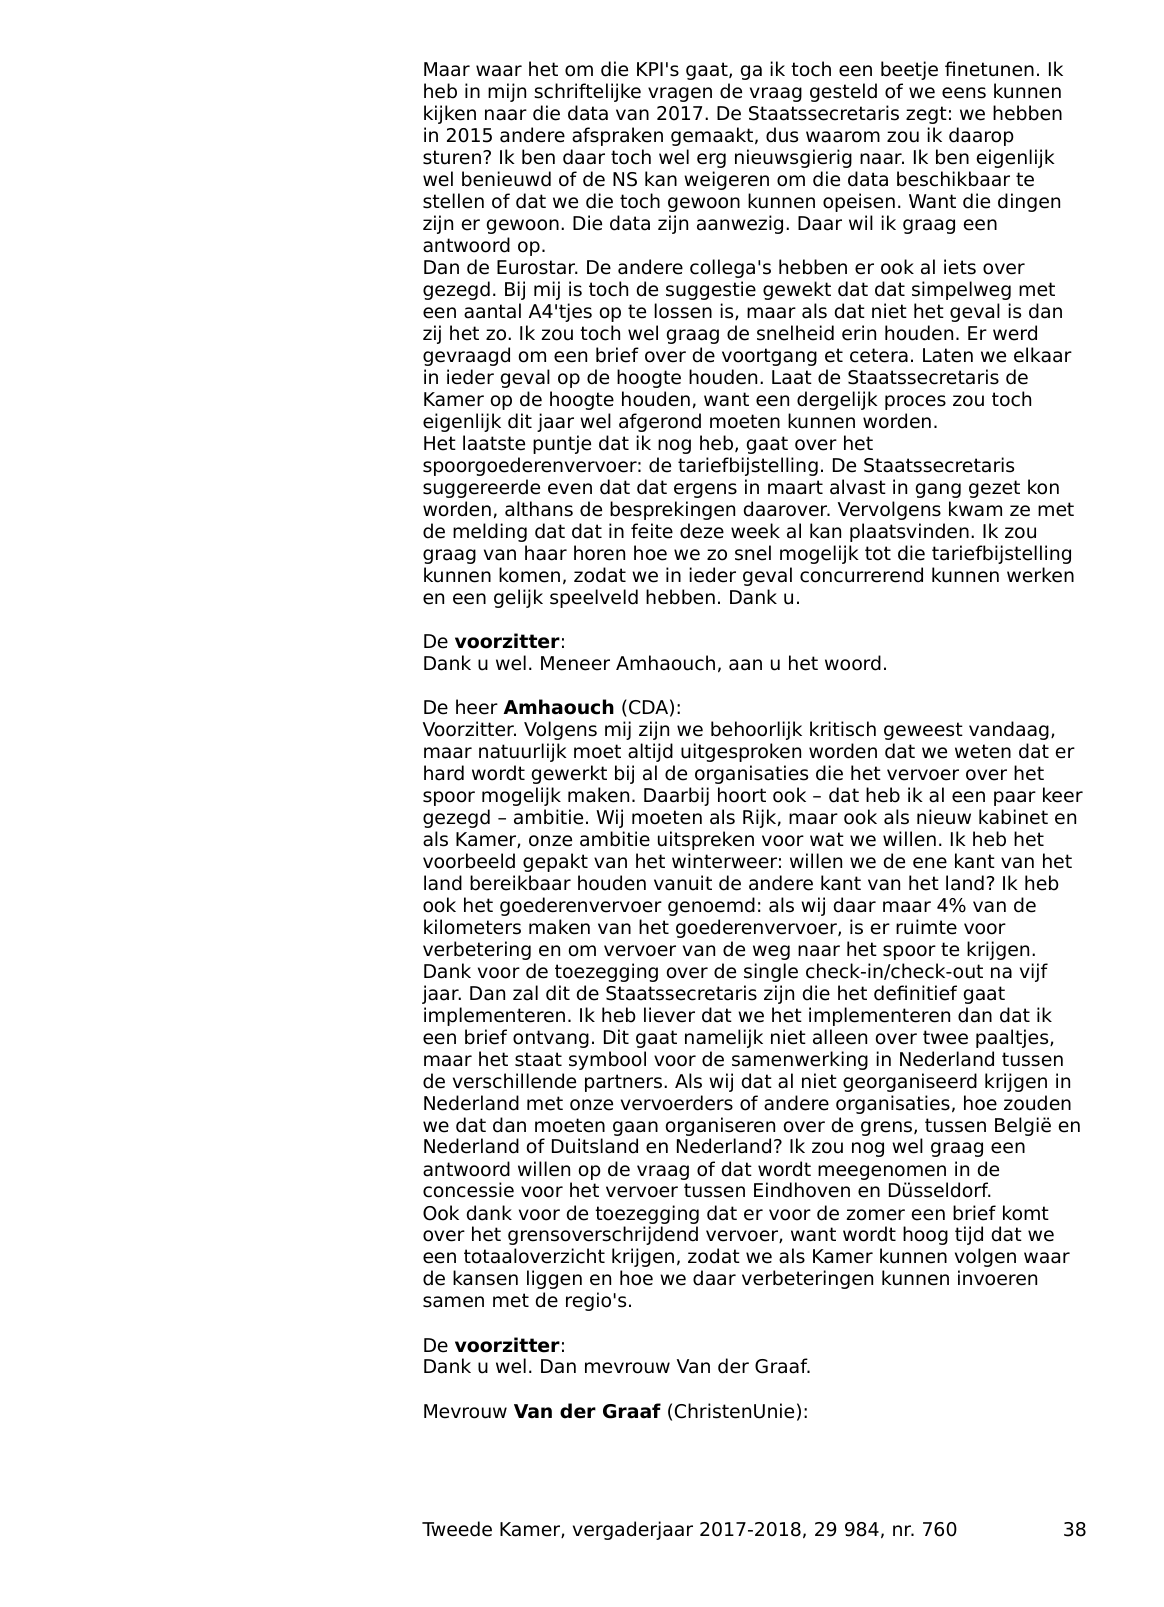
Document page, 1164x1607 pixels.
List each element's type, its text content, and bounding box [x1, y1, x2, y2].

text Voorzitter. Volgens mij zijn we behoorlijk kritisch geweest vandaag, maar natuurlijk moet altijd uitgesproken worden dat we weten dat er hard wordt gewerkt bij al de organisaties die het vervoer over het spoor mogelijk maken. Daarbij hoort ook – dat heb ik al een paar keer gezegd – ambitie. Wij moeten als Rijk, maar ook als nieuw kabinet en als Kamer, onze ambitie uitspreken voor wat we willen. Ik heb het voorbeeld gepakt van het winterweer: willen we de ene kant van het land bereikbaar houden vanuit de andere kant van het land? Ik heb ook het goederenvervoer genoemd: als wij daar maar 4% van de kilometers maken van het goederenvervoer, is er ruimte voor verbetering en om vervoer van de weg naar het spoor te krijgen. [422, 719, 1087, 961]
text De voorzitter: [422, 631, 1087, 653]
text Mevrouw Van der Graaf (ChristenUnie): [422, 1401, 1087, 1423]
text De heer Amhaouch (CDA): [422, 697, 1087, 719]
text Dan de Eurostar. De andere collega's hebben er ook al iets over gezegd. Bij mij is toch de suggestie gewekt dat dat simpelweg met een aantal A4'tjes op te lossen is, maar als dat niet het geval is dan zij het zo. Ik zou toch wel graag de snelheid erin houden. Er werd gevraagd om een brief over de voortgang et cetera. Laten we elkaar in ieder geval op de hoogte houden. Laat de Staatssecretaris de Kamer op de hoogte houden, want een dergelijk proces zou toch eigenlijk dit jaar wel afgerond moeten kunnen worden. [422, 257, 1087, 433]
text Maar waar het om die KPI's gaat, ga ik toch een beetje finetunen. Ik heb in mijn schriftelijke vragen de vraag gesteld of we eens kunnen kijken naar die data van 2017. De Staatssecretaris zegt: we hebben in 2015 andere afspraken gemaakt, dus waarom zou ik daarop sturen? Ik ben daar toch wel erg nieuwsgierig naar. Ik ben eigenlijk wel benieuwd of de NS kan weigeren om die data beschikbaar te stellen of dat we die toch gewoon kunnen opeisen. Want die dingen zijn er gewoon. Die data zijn aanwezig. Daar wil ik graag een antwoord op. [422, 59, 1087, 257]
text Dank u wel. Dan mevrouw Van der Graaf. [422, 1356, 1087, 1378]
text Dank voor de toezegging over de single check-in/check-out na vijf jaar. Dan zal dit de Staatssecretaris zijn die het definitief gaat implementeren. Ik heb liever dat we het implementeren dan dat ik een brief ontvang. Dit gaat namelijk niet alleen over twee paaltjes, maar het staat symbool voor de samenwerking in Nederland tussen de verschillende partners. Als wij dat al niet georganiseerd krijgen in Nederland met onze vervoerders of andere organisaties, hoe zouden we dat dan moeten gaan organiseren over de grens, tussen België en Nederland of Duitsland en Nederland? Ik zou nog wel graag een antwoord willen op de vraag of dat wordt meegenomen in de concessie voor het vervoer tussen Eindhoven en Düsseldorf. [422, 961, 1087, 1202]
text Het laatste puntje dat ik nog heb, gaat over het spoorgoederenvervoer: de tariefbijstelling. De Staatssecretaris suggereerde even dat dat ergens in maart alvast in gang gezet kon worden, althans de besprekingen daarover. Vervolgens kwam ze met de melding dat dat in feite deze week al kan plaatsvinden. Ik zou graag van haar horen hoe we zo snel mogelijk tot die tariefbijstelling kunnen komen, zodat we in ieder geval concurrerend kunnen werken en een gelijk speelveld hebben. Dank u. [422, 433, 1087, 608]
text Dank u wel. Meneer Amhaouch, aan u het woord. [422, 653, 1087, 675]
text Ook dank voor de toezegging dat er voor de zomer een brief komt over het grensoverschrijdend vervoer, want wordt hoog tijd dat we een totaaloverzicht krijgen, zodat we als Kamer kunnen volgen waar de kansen liggen en hoe we daar verbeteringen kunnen invoeren samen met de regio's. [422, 1202, 1087, 1312]
text De voorzitter: [422, 1334, 1087, 1356]
